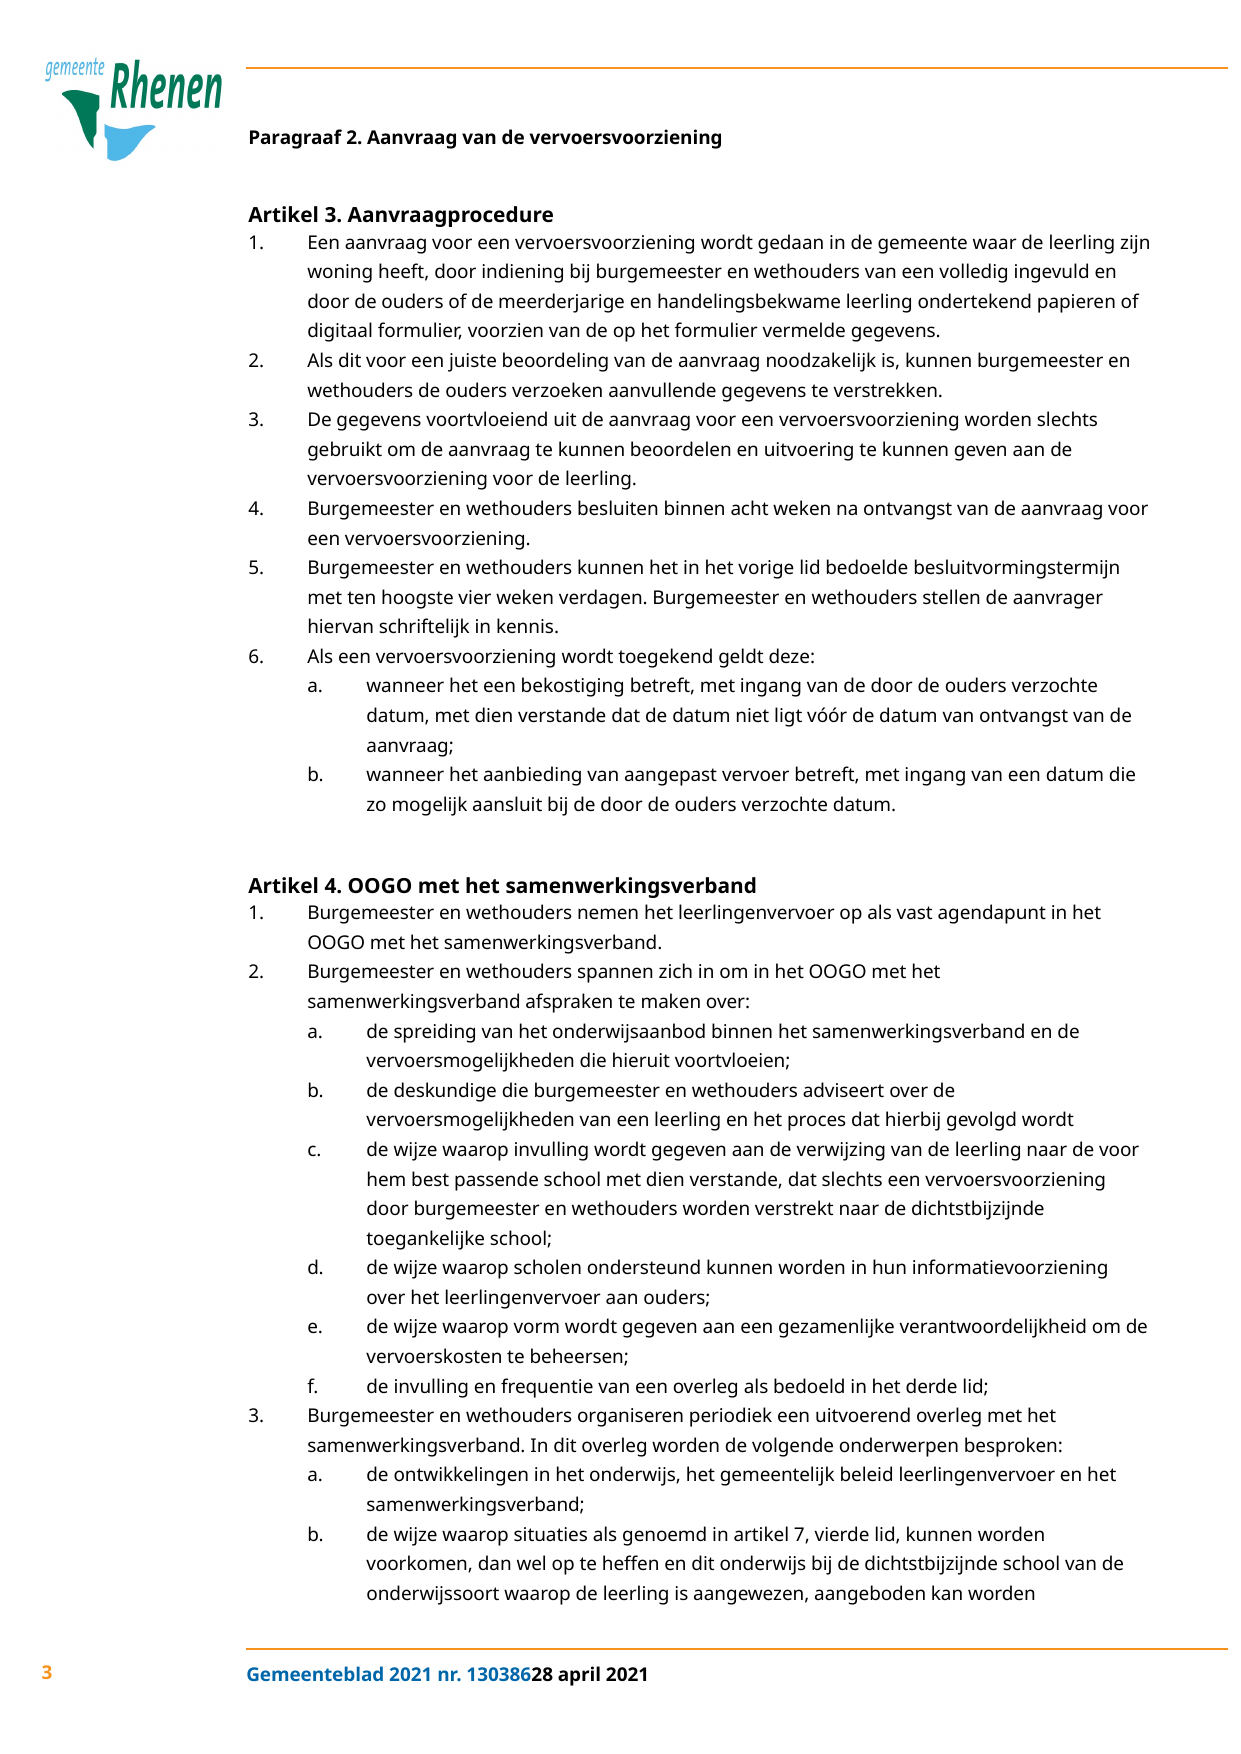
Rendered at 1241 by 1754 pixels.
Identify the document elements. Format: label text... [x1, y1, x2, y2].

list de deskundige die burgemeester en wethouders adviseert over de vervoersmogelijkheden van een leerling en het proces dat hierbij gevolgd wordt [307, 1077, 1152, 1132]
list De gegevens voortvloeiend uit de aanvraag voor een vervoersvoorziening worden slechts gebruikt om de aanvraag te kunnen beoordelen en uitvoering te kunnen geven aan de vervoersvoorziening voor de leerling. [248, 406, 1152, 491]
list Als dit voor een juiste beoordeling van de aanvraag noodzakelijk is, kunnen burgemeester en wethouders de ouders verzoeken aanvullende gegevens te verstrekken. [248, 347, 1152, 403]
list de wijze waarop vorm wordt gegeven aan een gezamenlijke verantwoordelijkheid om de vervoerskosten te beheersen; [307, 1314, 1152, 1369]
text Artikel 3. Aanvraagprocedure [248, 201, 1152, 229]
list Een aanvraag voor een vervoersvoorziening wordt gedaan in de gemeente waar de leerling zijn woning heeft, door indiening bij burgemeester en wethouders van een volledig ingevuld en door de ouders of de meerderjarige en handelingsbekwame leerling ondertekend papieren of digitaal formulier, voorzien van de op het formulier vermelde gegevens. [248, 229, 1152, 343]
list Burgemeester en wethouders organiseren periodiek een uitvoerend overleg met het samenwerkingsverband. In dit overleg worden de volgende onderwerpen besproken: [248, 1402, 1152, 1458]
text Paragraaf 2. Aanvraag van de vervoersvoorziening [248, 124, 1152, 150]
list de invulling en frequentie van een overleg als bedoeld in het derde lid; [307, 1373, 1152, 1398]
list de spreiding van het onderwijsaanbod binnen het samenwerkingsverband en de vervoersmogelijkheden die hieruit voortvloeien; [307, 1018, 1152, 1073]
list Burgemeester en wethouders spannen zich in om in het OOGO met het samenwerkingsverband afspraken te maken over: [248, 959, 1152, 1014]
list Burgemeester en wethouders nemen het leerlingenvervoer op als vast agendapunt in het OOGO met het samenwerkingsverband. [248, 899, 1152, 955]
list Burgemeester en wethouders kunnen het in het vorige lid bedoelde besluitvormingstermijn met ten hoogste vier weken verdagen. Burgemeester en wethouders stellen de aanvrager hiervan schriftelijk in kennis. [248, 554, 1152, 639]
list de wijze waarop invulling wordt gegeven aan de verwijzing van de leerling naar de voor hem best passende school met dien verstande, dat slechts een vervoersvoorziening door burgemeester en wethouders worden verstrekt naar de dichtstbijzijnde toegankelijke school; [307, 1136, 1152, 1251]
list wanneer het een bekostiging betreft, met ingang van de door de ouders verzochte datum, met dien verstande dat de datum niet ligt vóór de datum van ontvangst van de aanvraag; [307, 673, 1152, 758]
list de ontwikkelingen in het onderwijs, het gemeentelijk beleid leerlingenvervoer en het samenwerkingsverband; [307, 1462, 1152, 1517]
list wanneer het aanbieding van aangepast vervoer betreft, met ingang van een datum die zo mogelijk aansluit bij de door de ouders verzochte datum. [307, 761, 1152, 817]
list Als een vervoersvoorziening wordt toegekend geldt deze: [248, 643, 1152, 669]
list de wijze waarop scholen ondersteund kunnen worden in hun informatievoorziening over het leerlingenvervoer aan ouders; [307, 1254, 1152, 1310]
picture [41, 47, 231, 172]
text Artikel 4. OOGO met het samenwerkingsverband [248, 871, 1152, 899]
list de wijze waarop situaties als genoemd in artikel 7, vierde lid, kunnen worden voorkomen, dan wel op te heffen en dit onderwijs bij de dichtstbijzijnde school van de onderwijssoort waarop de leerling is aangewezen, aangeboden kan worden [307, 1521, 1152, 1606]
list Burgemeester en wethouders besluiten binnen acht weken na ontvangst van de aanvraag voor een vervoersvoorziening. [248, 495, 1152, 551]
